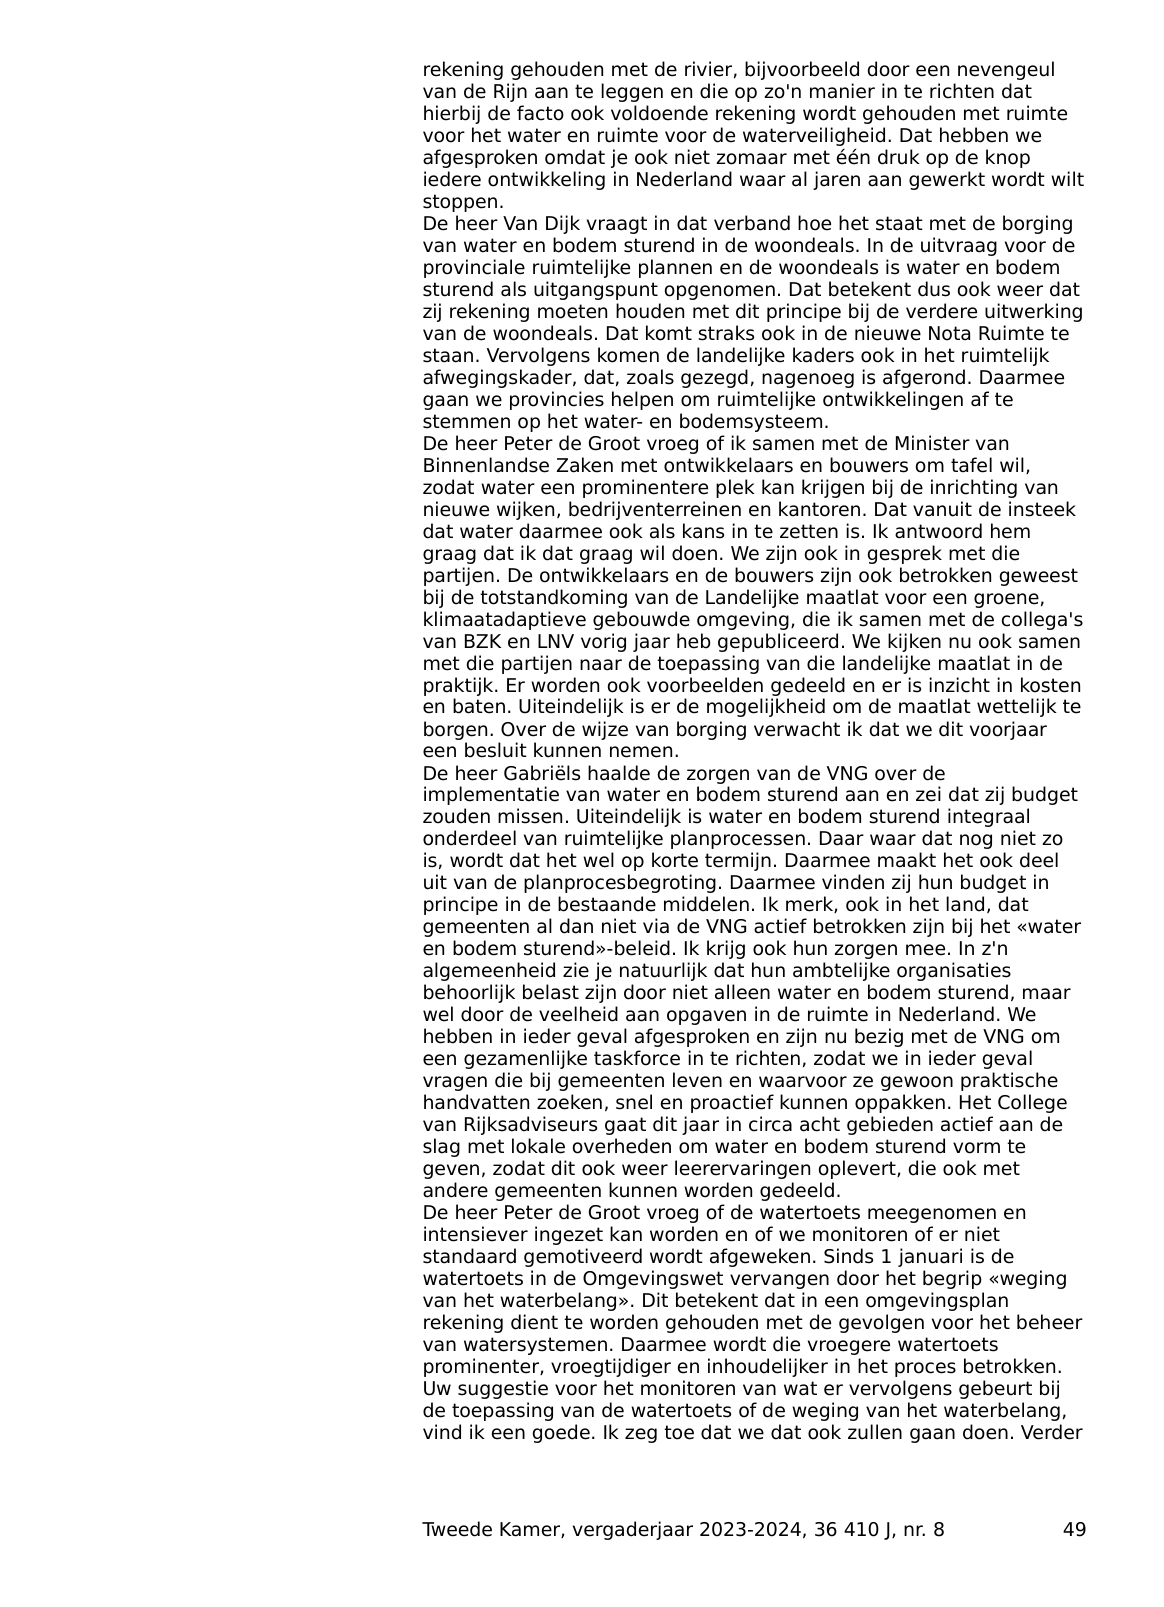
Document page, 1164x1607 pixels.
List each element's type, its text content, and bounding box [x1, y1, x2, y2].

text De heer Van Dijk vraagt in dat verband hoe het staat met de borging van water en bodem sturend in de woondeals. In de uitvraag voor de provinciale ruimtelijke plannen en de woondeals is water en bodem sturend als uitgangspunt opgenomen. Dat betekent dus ook weer dat zij rekening moeten houden met dit principe bij de verdere uitwerking van de woondeals. Dat komt straks ook in de nieuwe Nota Ruimte te staan. Vervolgens komen de landelijke kaders ook in het ruimtelijk afwegingskader, dat, zoals gezegd, nagenoeg is afgerond. Daarmee gaan we provincies helpen om ruimtelijke ontwikkelingen af te stemmen op het water- en bodemsysteem. [422, 213, 1087, 433]
text De heer Peter de Groot vroeg of ik samen met de Minister van Binnenlandse Zaken met ontwikkelaars en bouwers om tafel wil, zodat water een prominentere plek kan krijgen bij de inrichting van nieuwe wijken, bedrijventerreinen en kantoren. Dat vanuit de insteek dat water daarmee ook als kans in te zetten is. Ik antwoord hem graag dat ik dat graag wil doen. We zijn ook in gesprek met die partijen. De ontwikkelaars en de bouwers zijn ook betrokken geweest bij de totstandkoming van de Landelijke maatlat voor een groene, klimaatadaptieve gebouwde omgeving, die ik samen met de collega's van BZK en LNV vorig jaar heb gepubliceerd. We kijken nu ook samen met die partijen naar de toepassing van die landelijke maatlat in de praktijk. Er worden ook voorbeelden gedeeld en er is inzicht in kosten en baten. Uiteindelijk is er de mogelijkheid om de maatlat wettelijk te borgen. Over de wijze van borging verwacht ik dat we dit voorjaar een besluit kunnen nemen. [422, 433, 1087, 762]
text De heer Gabriëls haalde de zorgen van de VNG over de implementatie van water en bodem sturend aan en zei dat zij budget zouden missen. Uiteindelijk is water en bodem sturend integraal onderdeel van ruimtelijke planprocessen. Daar waar dat nog niet zo is, wordt dat het wel op korte termijn. Daarmee maakt het ook deel uit van de planprocesbegroting. Daarmee vinden zij hun budget in principe in de bestaande middelen. Ik merk, ook in het land, dat gemeenten al dan niet via de VNG actief betrokken zijn bij het «water en bodem sturend»-beleid. Ik krijg ook hun zorgen mee. In z'n algemeenheid zie je natuurlijk dat hun ambtelijke organisaties behoorlijk belast zijn door niet alleen water en bodem sturend, maar wel door de veelheid aan opgaven in de ruimte in Nederland. We hebben in ieder geval afgesproken en zijn nu bezig met de VNG om een gezamenlijke taskforce in te richten, zodat we in ieder geval vragen die bij gemeenten leven en waarvoor ze gewoon praktische handvatten zoeken, snel en proactief kunnen oppakken. Het College van Rijksadviseurs gaat dit jaar in circa acht gebieden actief aan de slag met lokale overheden om water en bodem sturend vorm te geven, zodat dit ook weer leerervaringen oplevert, die ook met andere gemeenten kunnen worden gedeeld. [422, 762, 1087, 1202]
text De heer Peter de Groot vroeg of de watertoets meegenomen en intensiever ingezet kan worden en of we monitoren of er niet standaard gemotiveerd wordt afgeweken. Sinds 1 januari is de watertoets in de Omgevingswet vervangen door het begrip «weging van het waterbelang». Dit betekent dat in een omgevingsplan rekening dient te worden gehouden met de gevolgen voor het beheer van watersystemen. Daarmee wordt die vroegere watertoets prominenter, vroegtijdiger en inhoudelijker in het proces betrokken. Uw suggestie voor het monitoren van wat er vervolgens gebeurt bij de toepassing van de watertoets of de weging van het waterbelang, vind ik een goede. Ik zeg toe dat we dat ook zullen gaan doen. Verder [422, 1202, 1087, 1444]
text rekening gehouden met de rivier, bijvoorbeeld door een nevengeul van de Rijn aan te leggen en die op zo'n manier in te richten dat hierbij de facto ook voldoende rekening wordt gehouden met ruimte voor het water en ruimte voor de waterveiligheid. Dat hebben we afgesproken omdat je ook niet zomaar met één druk op de knop iedere ontwikkeling in Nederland waar al jaren aan gewerkt wordt wilt stoppen. [422, 59, 1087, 213]
